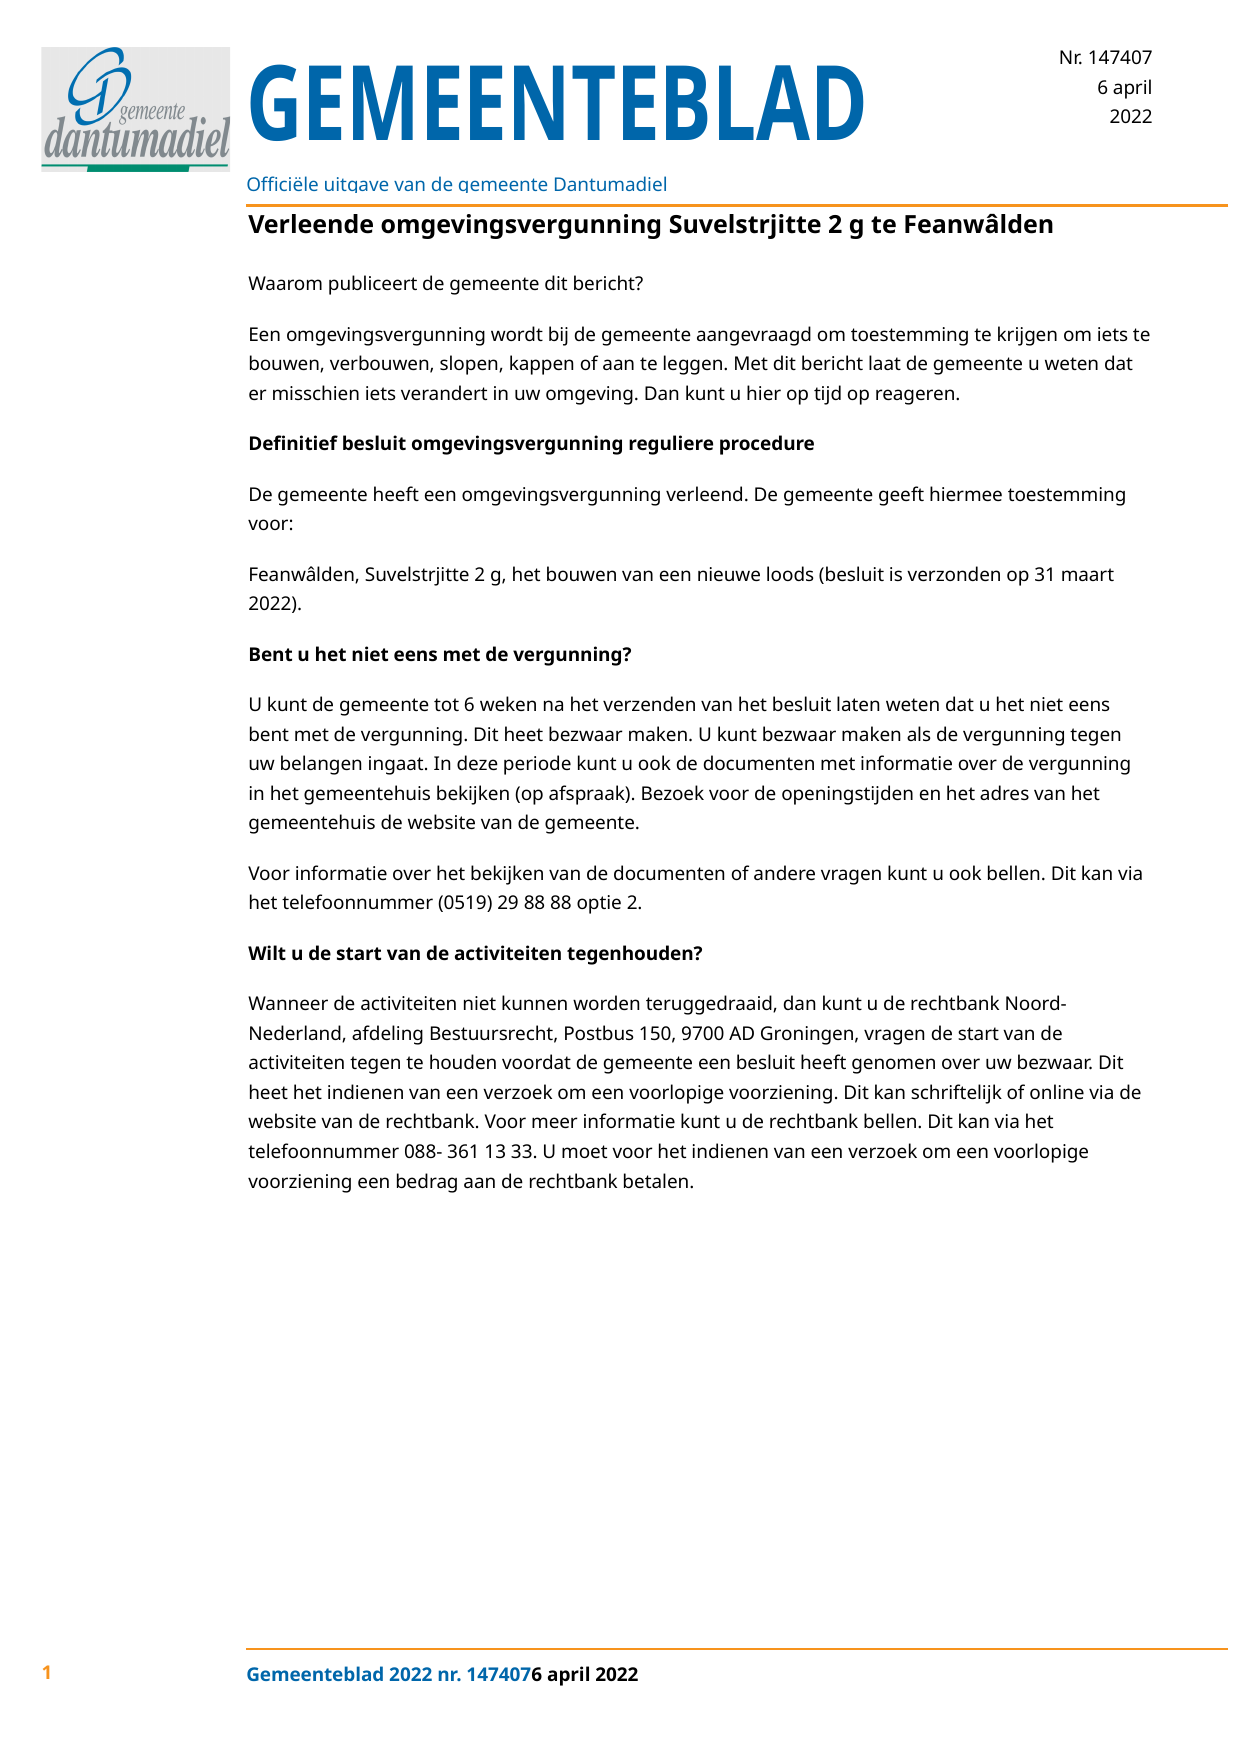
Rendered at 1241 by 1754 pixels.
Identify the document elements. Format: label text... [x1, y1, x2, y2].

text De gemeente heeft een omgevingsvergunning verleend. De gemeente geeft hiermee toestemming voor: [248, 481, 1152, 536]
text Bent u het niet eens met de vergunning? [248, 641, 1152, 666]
text Verleende omgevingsvergunning Suvelstrjitte 2 g te Feanwâlden [248, 207, 1152, 241]
text U kunt de gemeente tot 6 weken na het verzenden van het besluit laten weten dat u het niet eens bent met de vergunning. Dit heet bezwaar maken. U kunt bezwaar maken als de vergunning tegen uw belangen ingaat. In deze periode kunt u ook de documenten met informatie over de vergunning in het gemeentehuis bekijken (op afspraak). Bezoek voor de openingstijden en het adres van het gemeentehuis de website van de gemeente. [248, 691, 1152, 835]
text Feanwâlden, Suvelstrjitte 2 g, het bouwen van een nieuwe loods (besluit is verzonden op 31 maart 2022). [248, 561, 1152, 616]
text Wilt u de start van de activiteiten tegenhouden? [248, 940, 1152, 966]
text Wanneer de activiteiten niet kunnen worden teruggedraaid, dan kunt u de rechtbank Noord-Nederland, afdeling Bestuursrecht, Postbus 150, 9700 AD Groningen, vragen de start van de activiteiten tegen te houden voordat de gemeente een besluit heeft genomen over uw bezwaar. Dit heet het indienen van een verzoek om een voorlopige voorziening. Dit kan schriftelijk of online via de website van de rechtbank. Voor meer informatie kunt u de rechtbank bellen. Dit kan via het telefoonnummer 088- 361 13 33. U moet voor het indienen van een verzoek om een voorlopige voorziening een bedrag aan de rechtbank betalen. [248, 990, 1152, 1193]
text Definitief besluit omgevingsvergunning reguliere procedure [248, 430, 1152, 456]
picture [41, 47, 231, 172]
text Een omgevingsvergunning wordt bij de gemeente aangevraagd om toestemming te krijgen om iets te bouwen, verbouwen, slopen, kappen of aan te leggen. Met dit bericht laat de gemeente u weten dat er misschien iets verandert in uw omgeving. Dan kunt u hier op tijd op reageren. [248, 321, 1152, 406]
text Voor informatie over het bekijken van de documenten of andere vragen kunt u ook bellen. Dit kan via het telefoonnummer (0519) 29 88 88 optie 2. [248, 860, 1152, 915]
text Waarom publiceert de gemeente dit bericht? [248, 270, 1152, 296]
